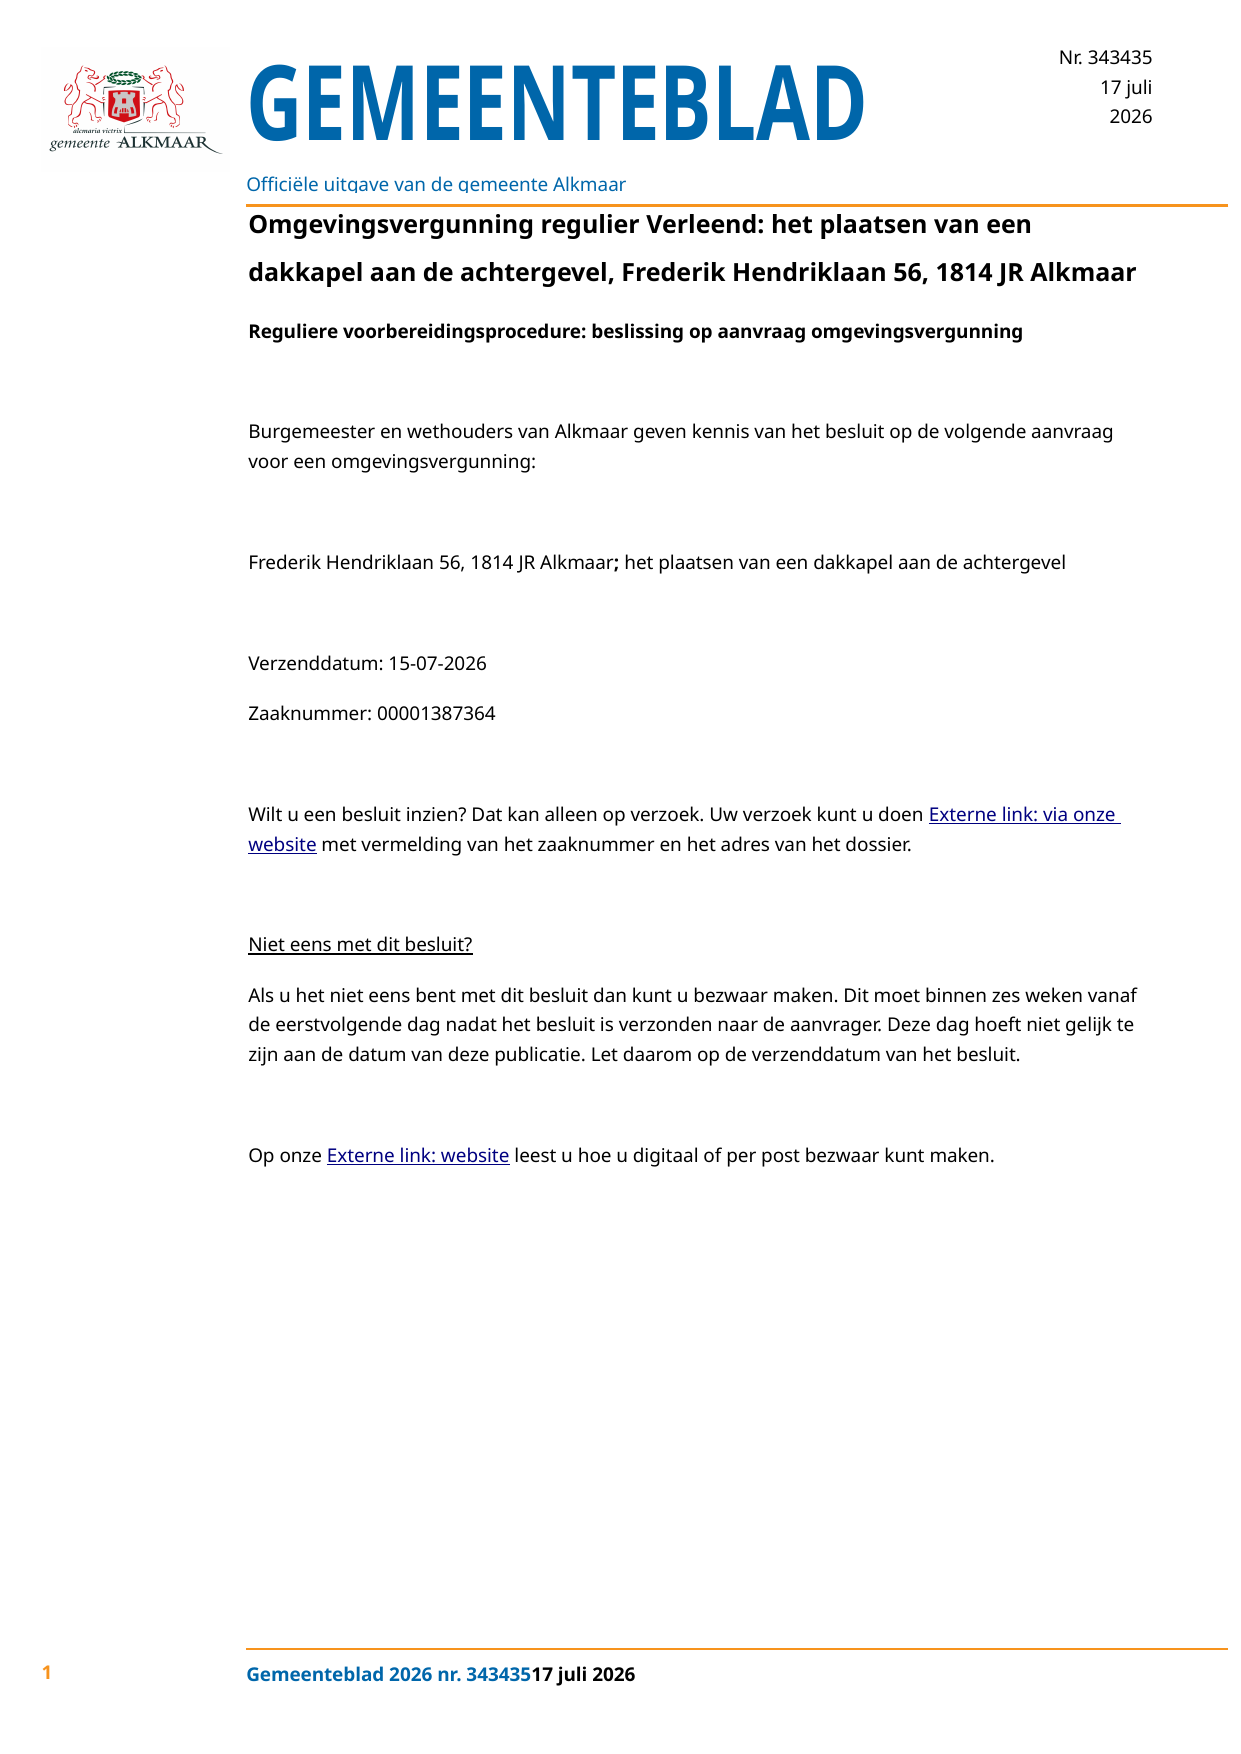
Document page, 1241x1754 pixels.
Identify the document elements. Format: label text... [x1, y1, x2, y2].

text Zaaknummer: 00001387364 [248, 700, 1152, 726]
text Op onze Externe link: website leest u hoe u digitaal of per post bezwaar kunt maken. [248, 1142, 1152, 1168]
text Omgevingsvergunning regulier Verleend: het plaatsen van een dakkapel aan de achtergevel, Frederik Hendriklaan 56, 1814 JR Alkmaar [248, 207, 1152, 288]
text Reguliere voorbereidingsprocedure: beslissing op aanvraag omgevingsvergunning [248, 318, 1152, 344]
picture [41, 47, 231, 172]
text Verzenddatum: 15-07-2026 [248, 650, 1152, 676]
text Als u het niet eens bent met dit besluit dan kunt u bezwaar maken. Dit moet binnen zes weken vanaf de eerstvolgende dag nadat het besluit is verzonden naar de aanvrager. Deze dag hoeft niet gelijk te zijn aan de datum van deze publicatie. Let daarom op de verzenddatum van het besluit. [248, 982, 1152, 1067]
text Wilt u een besluit inzien? Dat kan alleen op verzoek. Uw verzoek kunt u doen Externe link: via onze website met vermelding van het zaaknummer en het adres van het dossier. [248, 801, 1152, 857]
text Burgemeester en wethouders van Alkmaar geven kennis van het besluit op de volgende aanvraag voor een omgevingsvergunning: [248, 419, 1152, 474]
text Frederik Hendriklaan 56, 1814 JR Alkmaar; het plaatsen van een dakkapel aan de achtergevel [248, 549, 1152, 575]
text Niet eens met dit besluit? [248, 932, 1152, 957]
